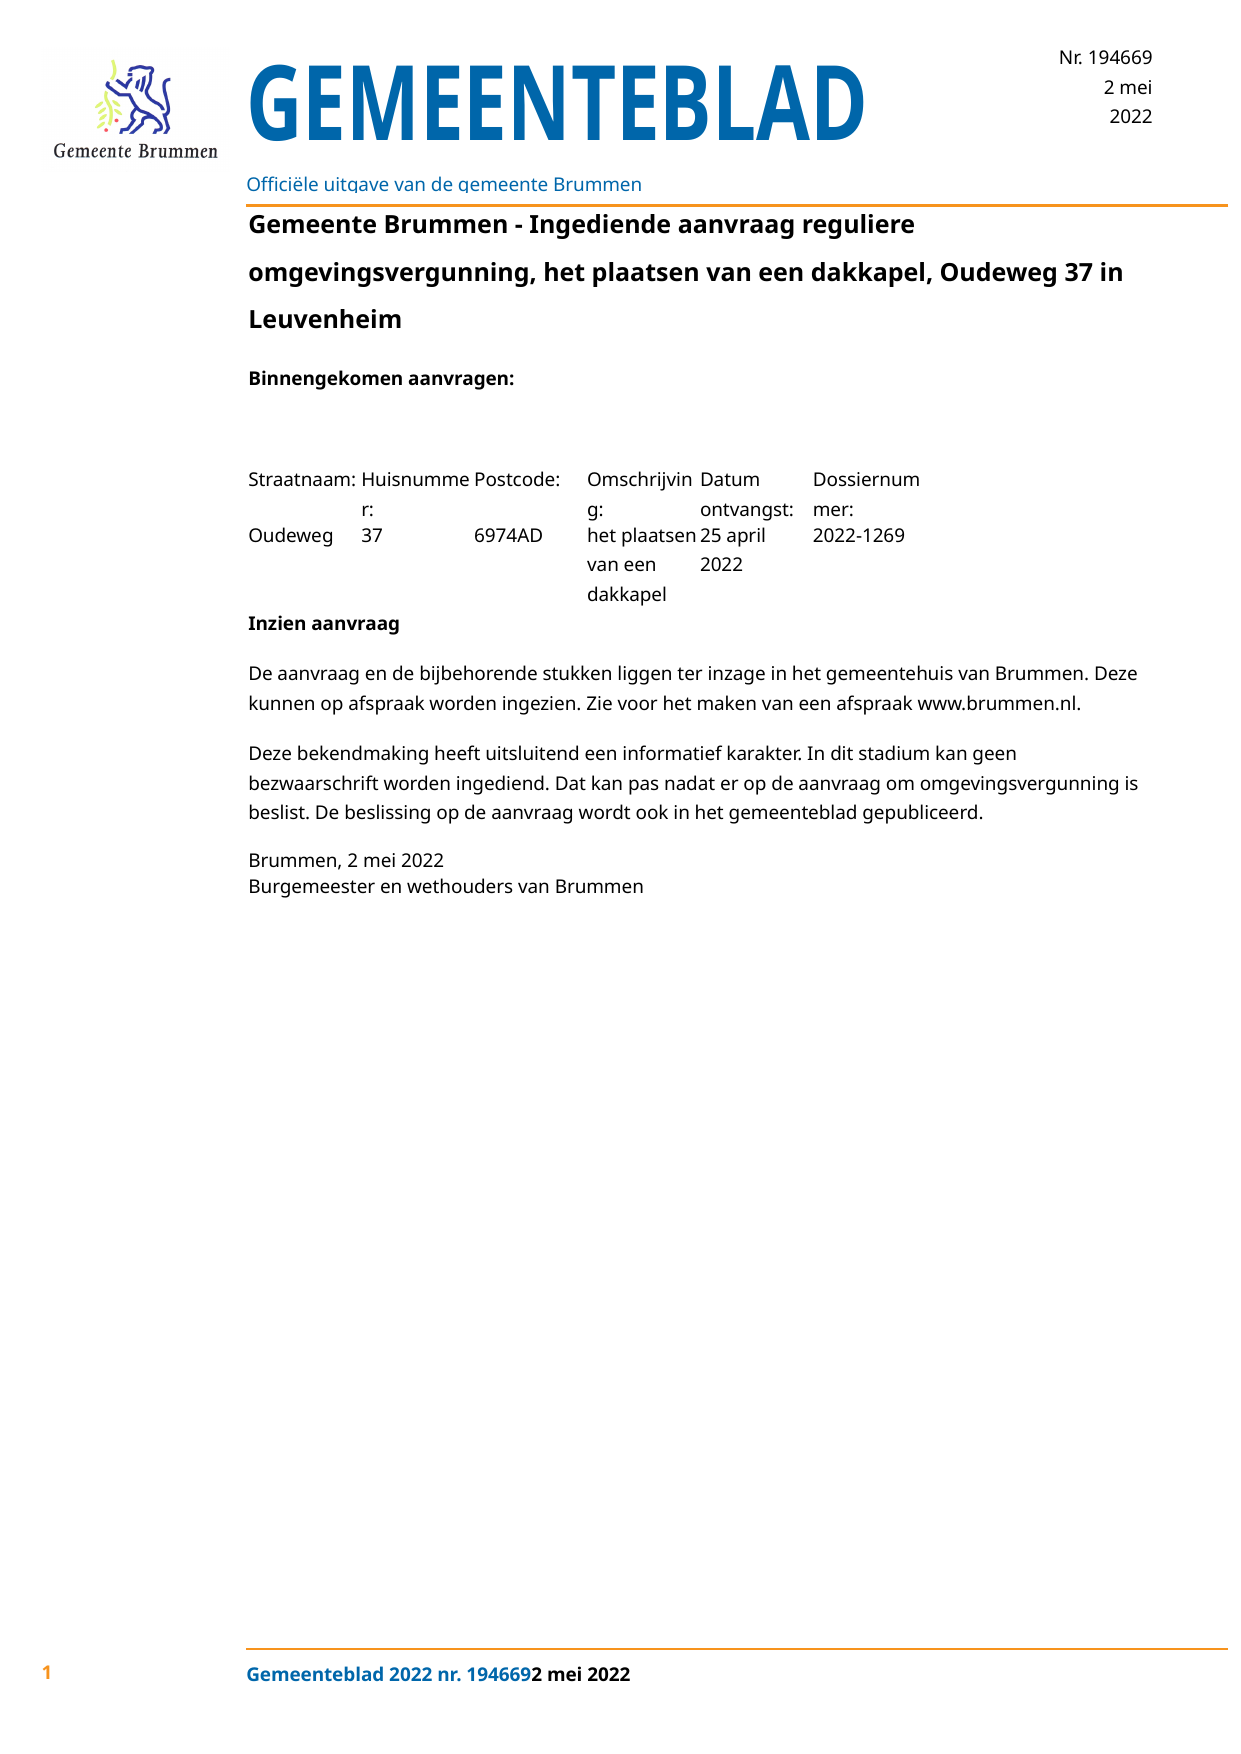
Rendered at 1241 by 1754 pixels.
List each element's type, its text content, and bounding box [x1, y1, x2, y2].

table_header [1039, 466, 1152, 522]
table_header Postcode: [474, 466, 587, 522]
table_cell 6974AD [474, 522, 587, 607]
table_cell [926, 522, 1038, 607]
text De aanvraag en de bijbehorende stukken liggen ter inzage in het gemeentehuis van Brummen. Deze kunnen op afspraak worden ingezien. Zie voor het maken van een afspraak www.brummen.nl. [248, 660, 1152, 716]
table_cell 25 april 2022 [700, 522, 813, 607]
picture [41, 47, 231, 172]
table_header [926, 466, 1038, 522]
table_header Dossiernummer: [813, 466, 926, 522]
table_header Straatnaam: [248, 466, 361, 522]
table_cell Oudeweg [248, 522, 361, 607]
table_header Omschrijving: [587, 466, 700, 522]
text Binnengekomen aanvragen: [248, 366, 1152, 391]
table_header Datum ontvangst: [700, 466, 813, 522]
table_cell 2022-1269 [813, 522, 926, 607]
table_cell [1039, 522, 1152, 607]
table_cell het plaatsen van een dakkapel [587, 522, 700, 607]
text Inzien aanvraag [248, 610, 1152, 636]
table_cell 37 [361, 522, 474, 607]
text Burgemeester en wethouders van Brummen [248, 873, 1152, 899]
text Deze bekendmaking heeft uitsluitend een informatief karakter. In dit stadium kan geen bezwaarschrift worden ingediend. Dat kan pas nadat er op de aanvraag om omgevingsvergunning is beslist. De beslissing op de aanvraag wordt ook in het gemeenteblad gepubliceerd. [248, 740, 1152, 825]
table_header Huisnummer: [361, 466, 474, 522]
text Gemeente Brummen - Ingediende aanvraag reguliere omgevingsvergunning, het plaatsen van een dakkapel, Oudeweg 37 in Leuvenheim [248, 207, 1152, 336]
text Brummen, 2 mei 2022 [248, 847, 1152, 873]
